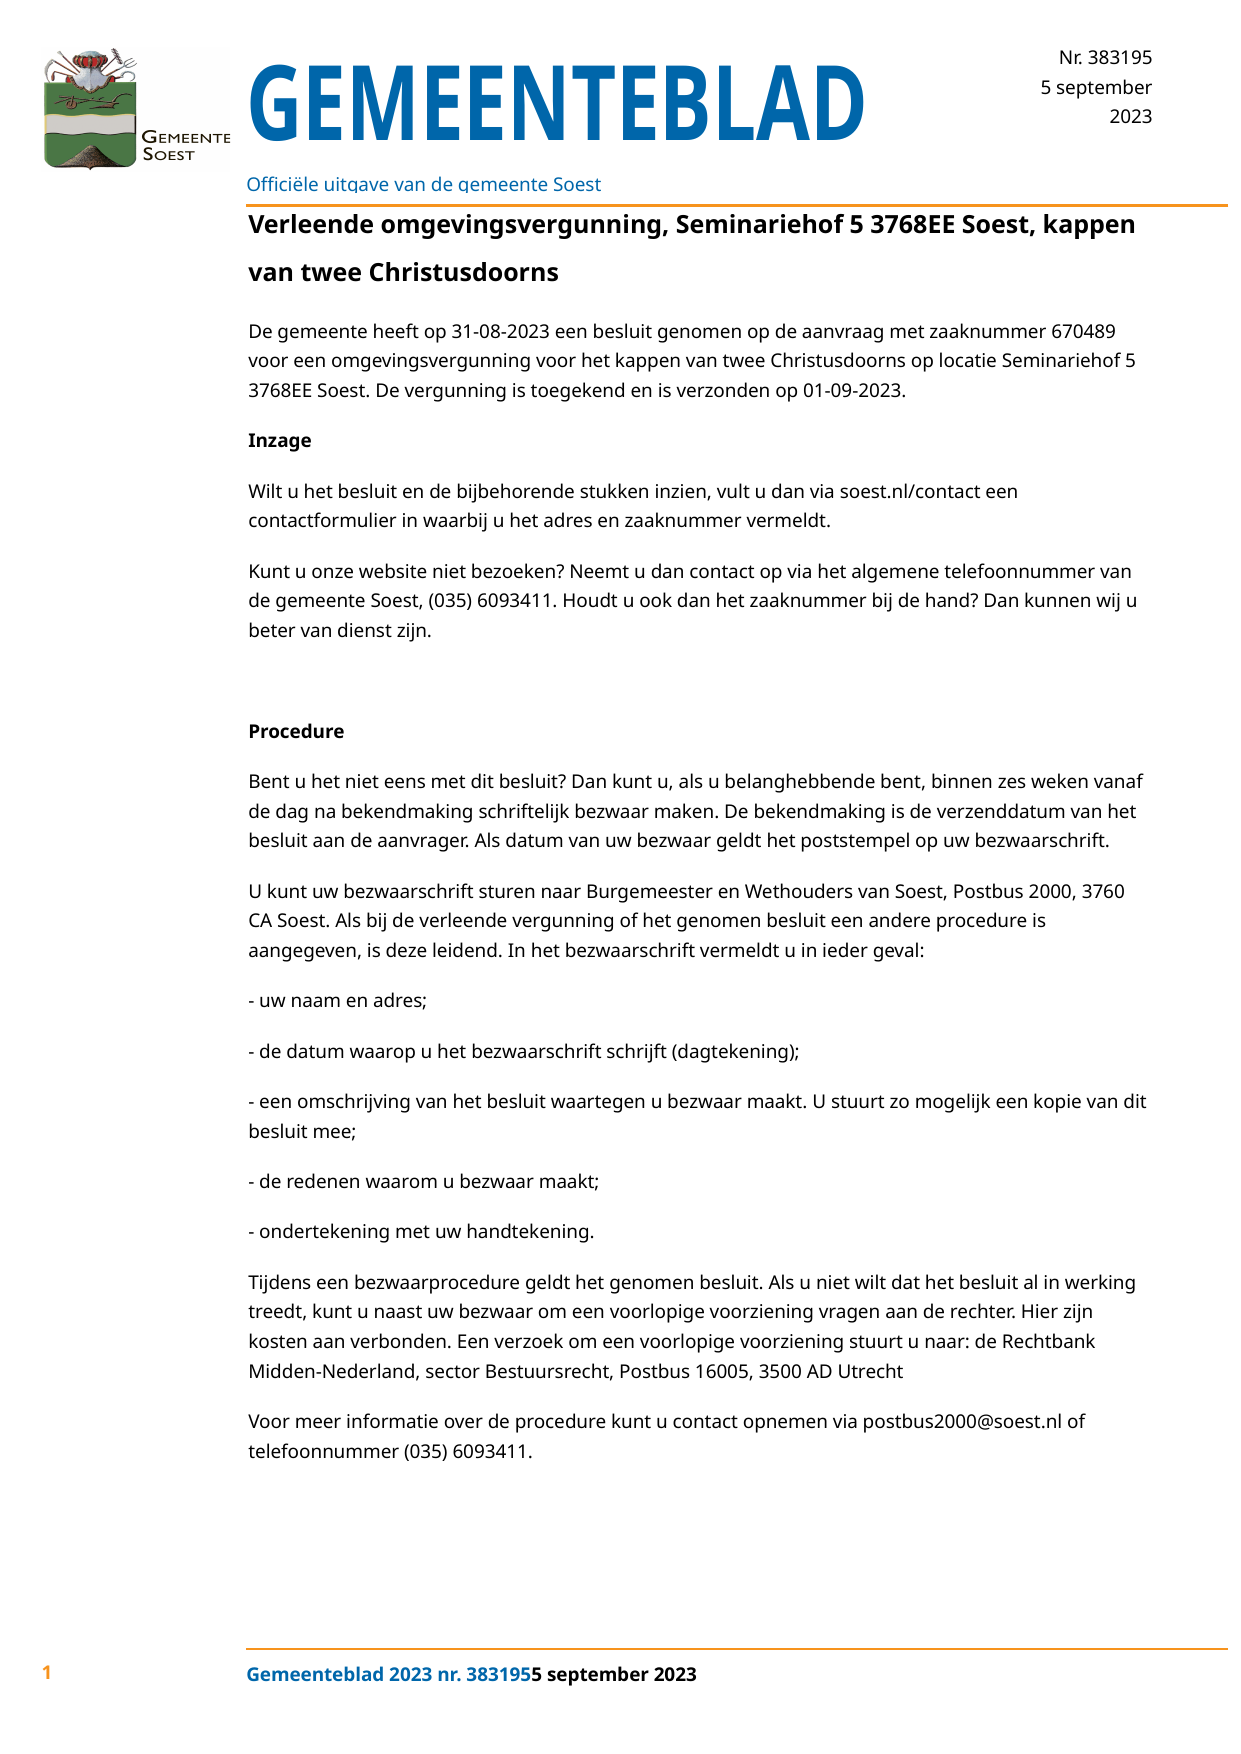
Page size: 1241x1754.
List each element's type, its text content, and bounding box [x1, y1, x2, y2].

text Kunt u onze website niet bezoeken? Neemt u dan contact op via het algemene telefoonnummer van de gemeente Soest, (035) 6093411. Houdt u ook dan het zaaknummer bij de hand? Dan kunnen wij u beter van dienst zijn. [248, 558, 1152, 643]
text Procedure [248, 718, 1152, 744]
text Wilt u het besluit en de bijbehorende stukken inzien, vult u dan via soest.nl/contact een contactformulier in waarbij u het adres en zaaknummer vermeldt. [248, 478, 1152, 533]
text - de datum waarop u het bezwaarschrift schrijft (dagtekening); [248, 1038, 1152, 1064]
text Tijdens een bezwaarprocedure geldt het genomen besluit. Als u niet wilt dat het besluit al in werking treedt, kunt u naast uw bezwaar om een voorlopige voorziening vragen aan de rechter. Hier zijn kosten aan verbonden. Een verzoek om een voorlopige voorziening stuurt u naar: de Rechtbank Midden-Nederland, sector Bestuursrecht, Postbus 16005, 3500 AD Utrecht [248, 1269, 1152, 1384]
text - de redenen waarom u bezwaar maakt; [248, 1168, 1152, 1194]
text - ondertekening met uw handtekening. [248, 1219, 1152, 1244]
text - uw naam en adres; [248, 987, 1152, 1013]
text Bent u het niet eens met dit besluit? Dan kunt u, als u belanghebbende bent, binnen zes weken vanaf de dag na bekendmaking schriftelijk bezwaar maken. De bekendmaking is de verzenddatum van het besluit aan de aanvrager. Als datum van uw bezwaar geldt het poststempel op uw bezwaarschrift. [248, 768, 1152, 853]
text - een omschrijving van het besluit waartegen u bezwaar maakt. U stuurt zo mogelijk een kopie van dit besluit mee; [248, 1088, 1152, 1144]
text Voor meer informatie over de procedure kunt u contact opnemen via postbus2000@soest.nl of telefoonnummer (035) 6093411. [248, 1408, 1152, 1464]
text Verleende omgevingsvergunning, Seminariehof 5 3768EE Soest, kappen van twee Christusdoorns [248, 207, 1152, 288]
picture [41, 47, 231, 172]
text De gemeente heeft op 31-08-2023 een besluit genomen op de aanvraag met zaaknummer 670489 voor een omgevingsvergunning voor het kappen van twee Christusdoorns op locatie Seminariehof 5 3768EE Soest. De vergunning is toegekend en is verzonden op 01-09-2023. [248, 318, 1152, 403]
text U kunt uw bezwaarschrift sturen naar Burgemeester en Wethouders van Soest, Postbus 2000, 3760 CA Soest. Als bij de verleende vergunning of het genomen besluit een andere procedure is aangegeven, is deze leidend. In het bezwaarschrift vermeldt u in ieder geval: [248, 878, 1152, 963]
text Inzage [248, 427, 1152, 453]
